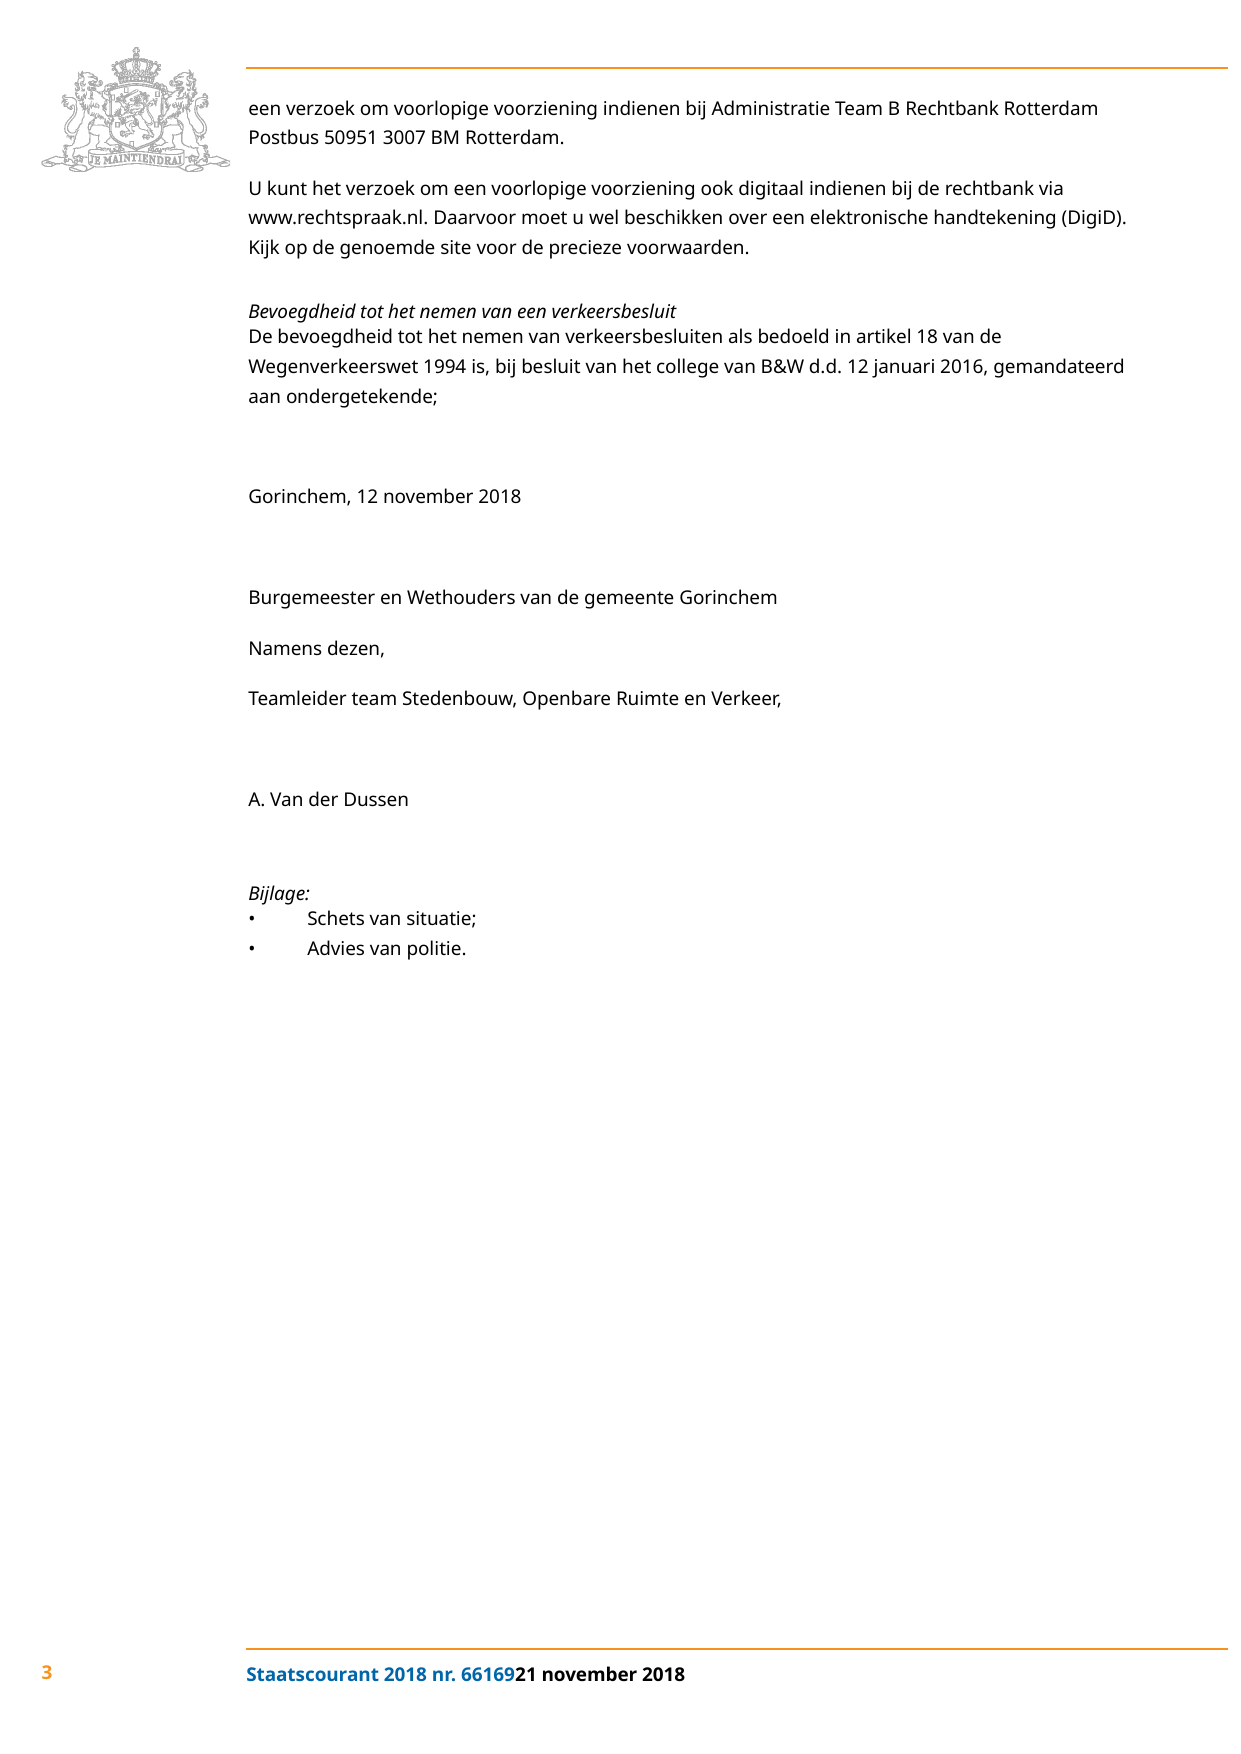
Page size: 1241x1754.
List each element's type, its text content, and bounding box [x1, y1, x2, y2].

list Schets van situatie; [248, 905, 1152, 931]
text Bevoegdheid tot het nemen van een verkeersbesluit [248, 298, 1152, 324]
text U kunt het verzoek om een voorlopige voorziening ook digitaal indienen bij de rechtbank via www.rechtspraak.nl. Daarvoor moet u wel beschikken over een elektronische handtekening (DigiD). Kijk op de genoemde site voor de precieze voorwaarden. [248, 175, 1152, 260]
text Burgemeester en Wethouders van de gemeente Gorinchem [248, 584, 1152, 610]
text A. Van der Dussen [248, 786, 1152, 812]
text een verzoek om voorlopige voorziening indienen bij Administratie Team B Rechtbank Rotterdam Postbus 50951 3007 BM Rotterdam. [248, 95, 1152, 150]
text De bevoegdheid tot het nemen van verkeersbesluiten als bedoeld in artikel 18 van de Wegenverkeerswet 1994 is, bij besluit van het college van B&W d.d. 12 januari 2016, gemandateerd aan ondergetekende; [248, 324, 1152, 408]
text Gorinchem, 12 november 2018 [248, 484, 1152, 509]
text Teamleider team Stedenbouw, Openbare Ruimte en Verkeer, [248, 685, 1152, 711]
picture [41, 47, 231, 172]
text Namens dezen, [248, 635, 1152, 661]
text Bijlage: [248, 880, 1152, 905]
list Advies van politie. [248, 935, 1152, 961]
